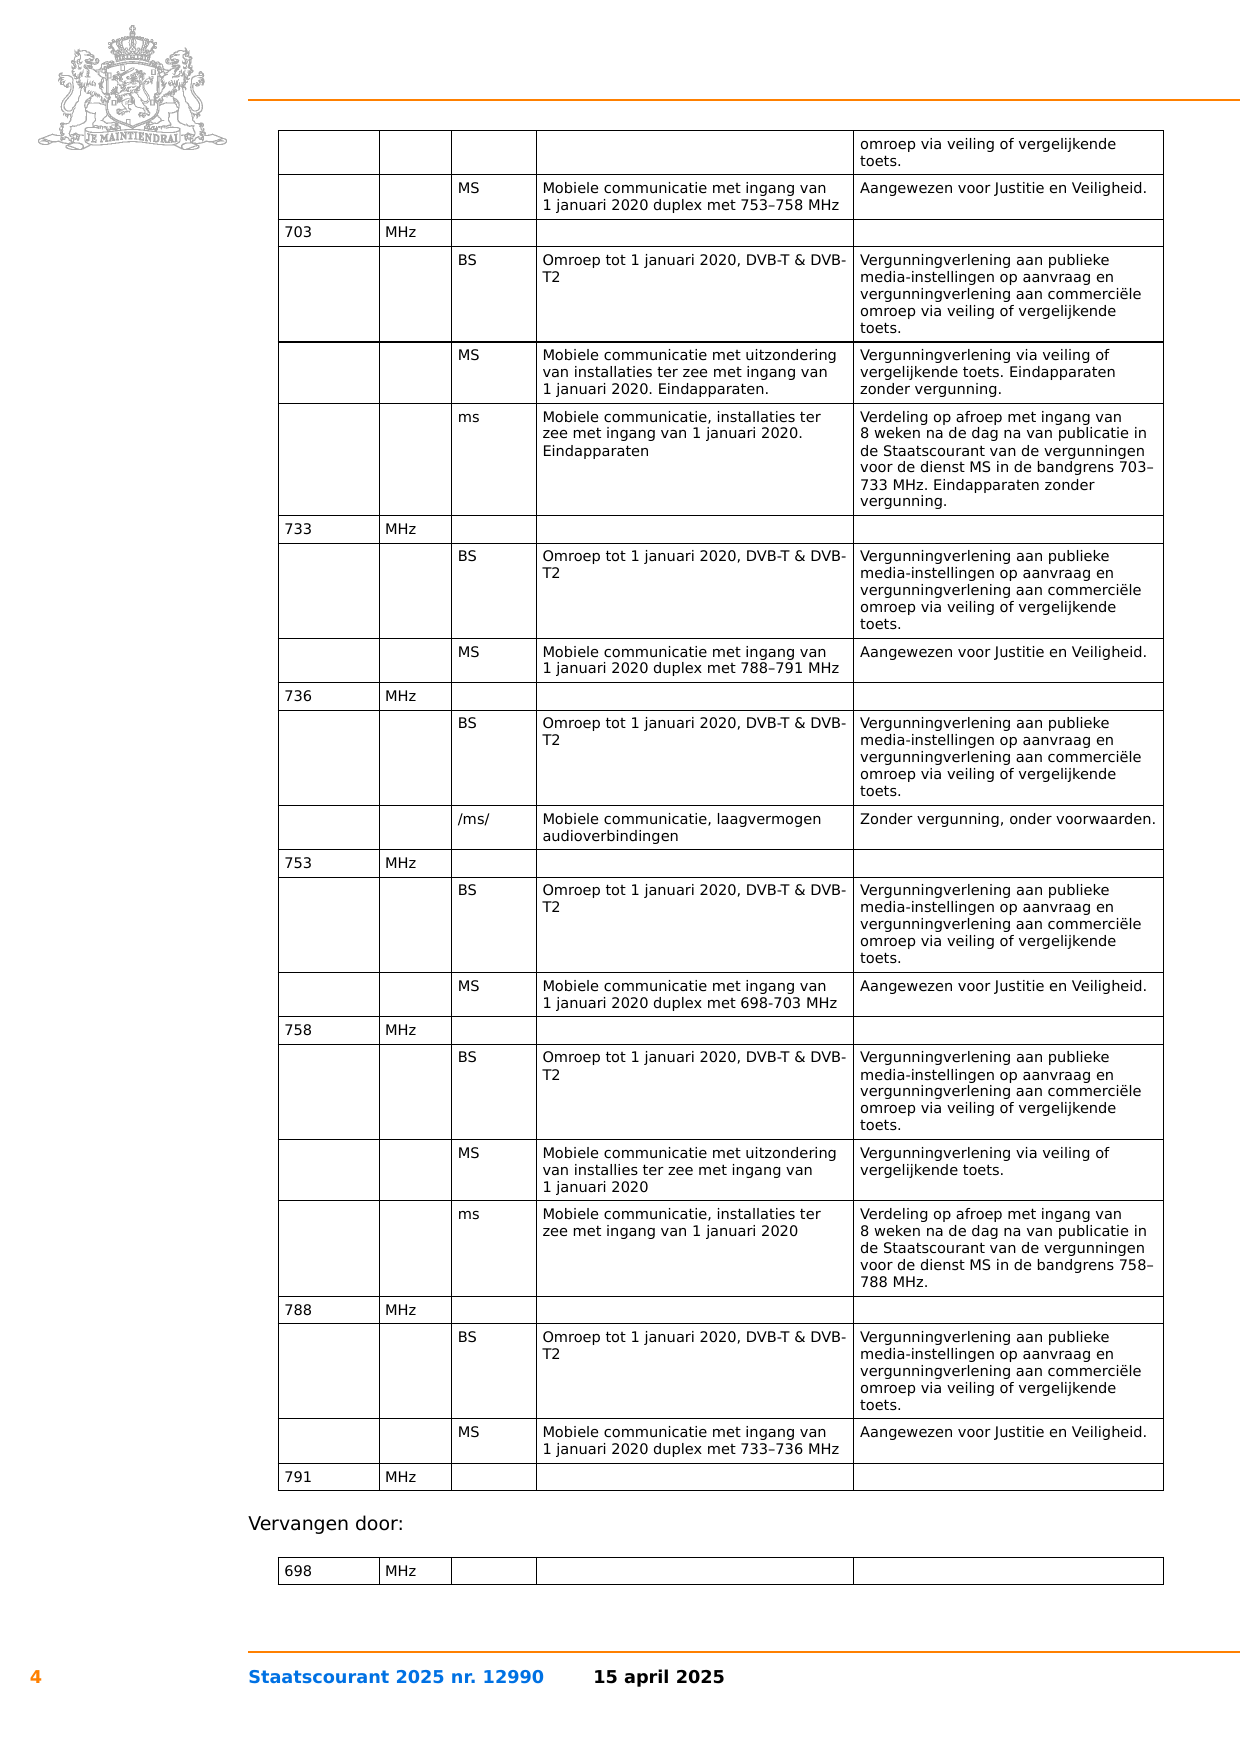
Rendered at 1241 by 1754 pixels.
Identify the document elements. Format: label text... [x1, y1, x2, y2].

table_cell Mobiele communicatie met uitzondering van installies ter zee met ingang van 1 januari 2020 [537, 1140, 853, 1200]
table_cell [537, 683, 853, 709]
table_cell [380, 1140, 451, 1200]
table_cell [279, 1324, 379, 1418]
table_cell Omroep tot 1 januari 2020, DVB-T & DVB-T2 [537, 878, 853, 972]
table_cell [380, 711, 451, 805]
table_cell BS [452, 1045, 536, 1139]
table_cell Mobiele communicatie met ingang van 1 januari 2020 duplex met 788–791 MHz [537, 639, 853, 682]
table_header [854, 1558, 1163, 1584]
table_cell MHz [380, 850, 451, 877]
table_cell [537, 1297, 853, 1323]
table_cell [854, 220, 1163, 246]
table_cell Vergunningverlening aan publieke media-instellingen op aanvraag en vergunningverlening aan commerciële omroep via veiling of vergelijkende toets. [854, 544, 1163, 638]
table_cell [854, 1297, 1163, 1323]
table_cell Aangewezen voor Justitie en Veiligheid. [854, 639, 1163, 682]
table_cell [279, 639, 379, 682]
table_cell [380, 973, 451, 1016]
table_cell [380, 639, 451, 682]
table_cell Mobiele communicatie, laagvermogen audioverbindingen [537, 806, 853, 849]
table_cell Vergunningverlening aan publieke media-instellingen op aanvraag en vergunningverlening aan commerciële omroep via veiling of vergelijkende toets. [854, 878, 1163, 972]
table_cell Vergunningverlening via veiling of vergelijkende toets. Eindapparaten zonder vergunning. [854, 343, 1163, 403]
table_cell [854, 516, 1163, 542]
table_cell MHz [380, 683, 451, 709]
table_cell Mobiele communicatie met ingang van 1 januari 2020 duplex met 733–736 MHz [537, 1419, 853, 1463]
table_cell [380, 1419, 451, 1463]
table_cell [380, 343, 451, 403]
table_cell [380, 247, 451, 341]
table_cell MS [452, 639, 536, 682]
table_cell [537, 131, 853, 174]
table_cell Vergunningverlening aan publieke media-instellingen op aanvraag en vergunningverlening aan commerciële omroep via veiling of vergelijkende toets. [854, 1045, 1163, 1139]
table_cell [452, 683, 536, 709]
table_cell [537, 516, 853, 542]
text Vervangen door: [248, 1513, 1163, 1535]
table_cell [279, 1419, 379, 1463]
table_cell [279, 806, 379, 849]
table_cell [380, 175, 451, 219]
table_cell [537, 850, 853, 877]
table_cell MHz [380, 220, 451, 246]
picture [38, 25, 227, 150]
table_cell [380, 1201, 451, 1296]
table_cell 753 [279, 850, 379, 877]
table_cell Verdeling op afroep met ingang van 8 weken na de dag na van publicatie in de Staatscourant van de vergunningen voor de dienst MS in de bandgrens 703–733 MHz. Eindapparaten zonder vergunning. [854, 404, 1163, 515]
table_cell BS [452, 247, 536, 341]
table_cell [279, 1201, 379, 1296]
table_cell [452, 1464, 536, 1490]
table_cell Omroep tot 1 januari 2020, DVB-T & DVB-T2 [537, 711, 853, 805]
table_cell 703 [279, 220, 379, 246]
table_cell MHz [380, 1017, 451, 1044]
table_cell [279, 1140, 379, 1200]
table_cell [279, 711, 379, 805]
table_cell [537, 220, 853, 246]
table_cell 736 [279, 683, 379, 709]
table_cell ms [452, 1201, 536, 1296]
table_cell [854, 1464, 1163, 1490]
table_cell [279, 247, 379, 341]
table_cell [537, 1464, 853, 1490]
table_cell Aangewezen voor Justitie en Veiligheid. [854, 1419, 1163, 1463]
table_cell BS [452, 1324, 536, 1418]
table_cell Vergunningverlening aan publieke media-instellingen op aanvraag en vergunningverlening aan commerciële omroep via veiling of vergelijkende toets. [854, 247, 1163, 341]
table_cell Vergunningverlening aan publieke media-instellingen op aanvraag en vergunningverlening aan commerciële omroep via veiling of vergelijkende toets. [854, 1324, 1163, 1418]
table_cell Mobiele communicatie, installaties ter zee met ingang van 1 januari 2020 [537, 1201, 853, 1296]
table_cell 791 [279, 1464, 379, 1490]
table_cell Mobiele communicatie met ingang van 1 januari 2020 duplex met 753–758 MHz [537, 175, 853, 219]
table_cell [854, 850, 1163, 877]
table_cell [380, 878, 451, 972]
table_header [452, 1558, 536, 1584]
table_cell [452, 516, 536, 542]
table_cell Aangewezen voor Justitie en Veiligheid. [854, 175, 1163, 219]
table_cell BS [452, 711, 536, 805]
table_cell /ms/ [452, 806, 536, 849]
table_cell Vergunningverlening aan publieke media-instellingen op aanvraag en vergunningverlening aan commerciële omroep via veiling of vergelijkende toets. [854, 711, 1163, 805]
table_cell [452, 1297, 536, 1323]
table_cell [380, 1045, 451, 1139]
table_cell [380, 544, 451, 638]
table_cell [854, 1017, 1163, 1044]
table_cell Omroep tot 1 januari 2020, DVB-T & DVB-T2 [537, 1045, 853, 1139]
table_cell Omroep tot 1 januari 2020, DVB-T & DVB-T2 [537, 544, 853, 638]
table_cell Omroep tot 1 januari 2020, DVB-T & DVB-T2 [537, 1324, 853, 1418]
table_cell MS [452, 1140, 536, 1200]
table_cell [279, 973, 379, 1016]
table_cell [854, 683, 1163, 709]
table_cell Zonder vergunning, onder voorwaarden. [854, 806, 1163, 849]
table_cell ms [452, 404, 536, 515]
table_cell [279, 404, 379, 515]
table_cell MHz [380, 1297, 451, 1323]
table_header MHz [380, 1558, 451, 1584]
table_cell 733 [279, 516, 379, 542]
table_cell [279, 175, 379, 219]
table_cell [452, 220, 536, 246]
table_cell [380, 131, 451, 174]
table_cell 788 [279, 1297, 379, 1323]
table_cell MS [452, 1419, 536, 1463]
table_cell Mobiele communicatie met ingang van 1 januari 2020 duplex met 698-703 MHz [537, 973, 853, 1016]
table_cell MS [452, 973, 536, 1016]
table_header [537, 1558, 853, 1584]
table_cell MS [452, 343, 536, 403]
table_cell [380, 806, 451, 849]
table_cell [452, 131, 536, 174]
table_cell Vergunningverlening via veiling of vergelijkende toets. [854, 1140, 1163, 1200]
table_cell [537, 1017, 853, 1044]
table_cell [279, 878, 379, 972]
table_cell BS [452, 878, 536, 972]
table_cell Mobiele communicatie met uitzondering van installaties ter zee met ingang van 1 januari 2020. Eindapparaten. [537, 343, 853, 403]
table_cell [380, 404, 451, 515]
table_cell MHz [380, 516, 451, 542]
table_cell Aangewezen voor Justitie en Veiligheid. [854, 973, 1163, 1016]
table_cell Mobiele communicatie, installaties ter zee met ingang van 1 januari 2020. Eindapparaten [537, 404, 853, 515]
table_header 698 [279, 1558, 379, 1584]
table_cell omroep via veiling of vergelijkende toets. [854, 131, 1163, 174]
table_cell Omroep tot 1 januari 2020, DVB-T & DVB-T2 [537, 247, 853, 341]
table_cell 758 [279, 1017, 379, 1044]
table_cell [279, 1045, 379, 1139]
table_cell [279, 131, 379, 174]
table_cell MS [452, 175, 536, 219]
table_cell [452, 850, 536, 877]
table_cell MHz [380, 1464, 451, 1490]
table_cell [380, 1324, 451, 1418]
table_cell [279, 343, 379, 403]
table_cell Verdeling op afroep met ingang van 8 weken na de dag na van publicatie in de Staatscourant van de vergunningen voor de dienst MS in de bandgrens 758–788 MHz. [854, 1201, 1163, 1296]
table_cell [452, 1017, 536, 1044]
table_cell BS [452, 544, 536, 638]
table_cell [279, 544, 379, 638]
